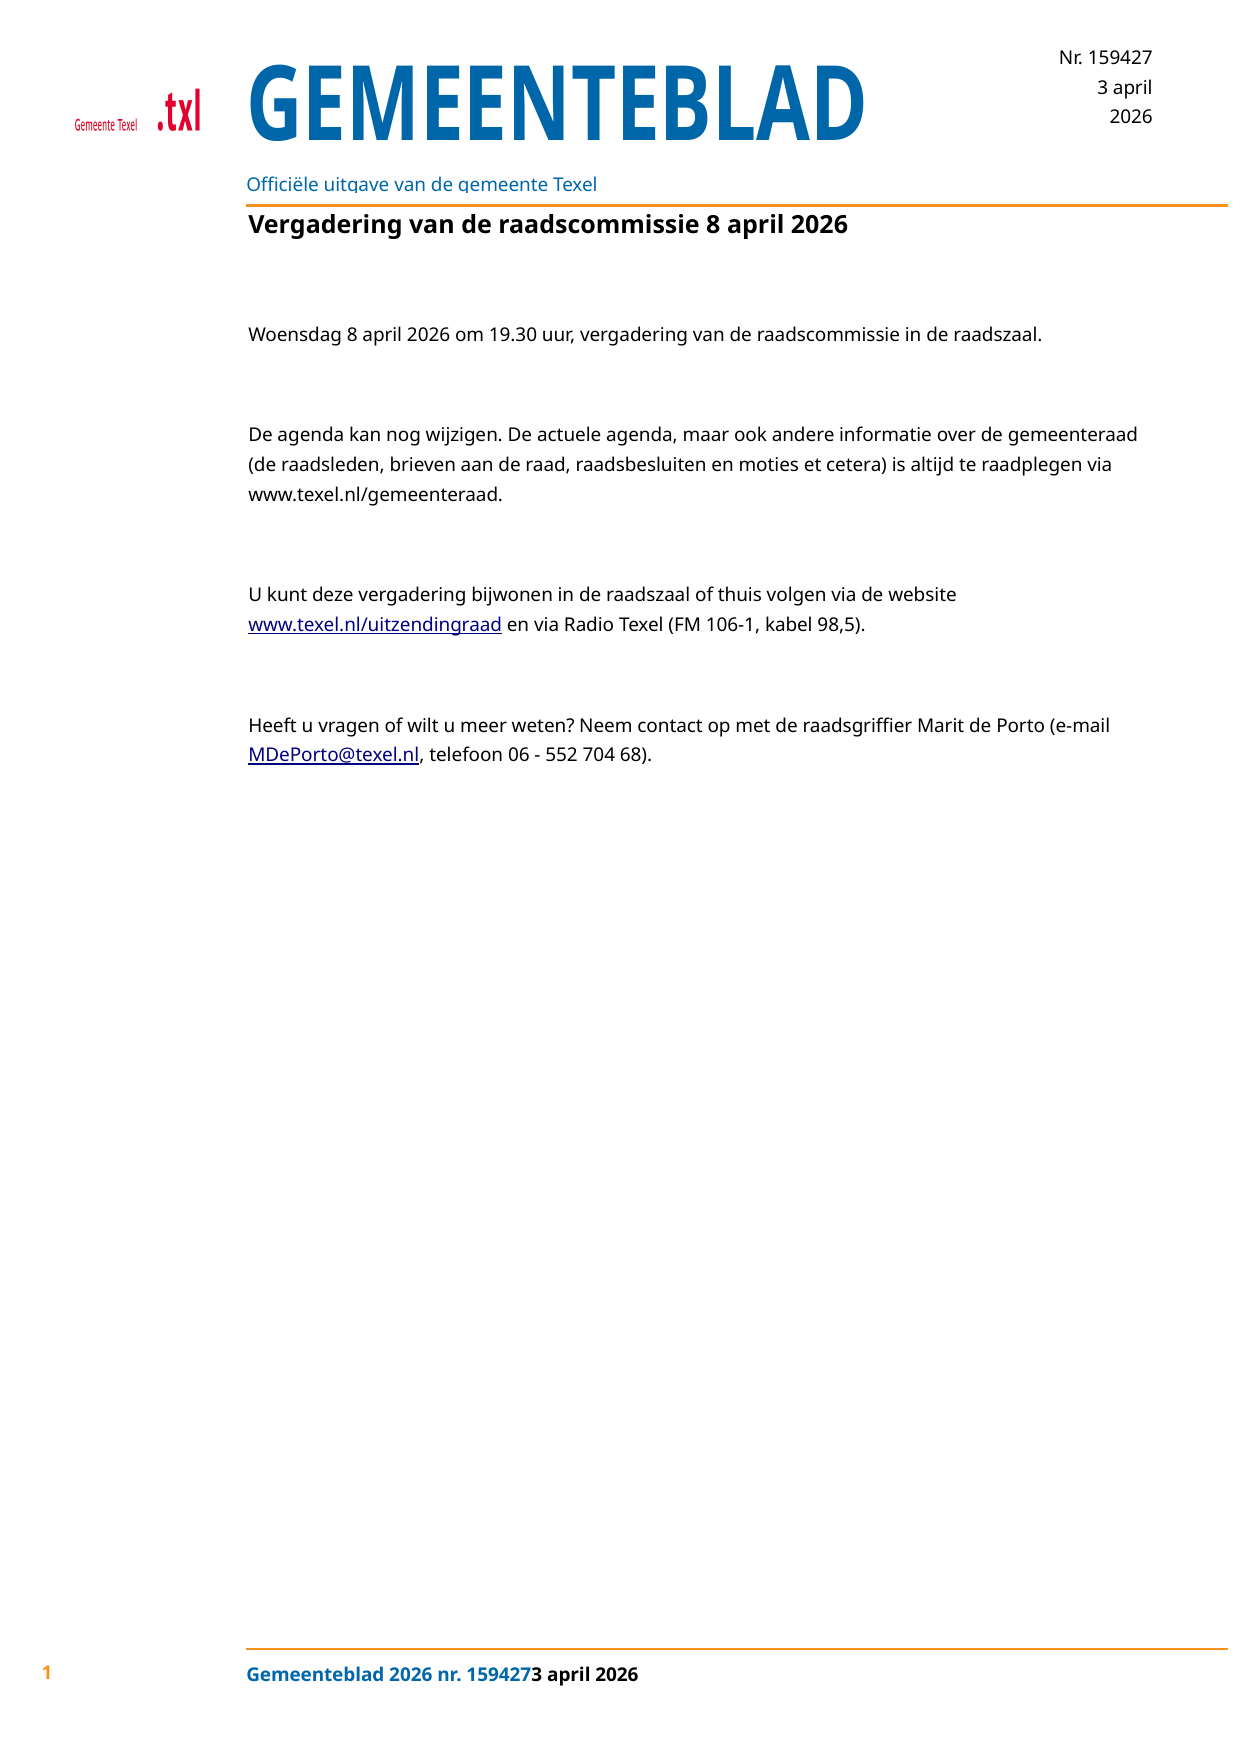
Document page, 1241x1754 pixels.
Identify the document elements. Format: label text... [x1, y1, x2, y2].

picture [41, 47, 231, 172]
text Vergadering van de raadscommissie 8 april 2026 [248, 207, 1152, 241]
text Heeft u vragen of wilt u meer weten? Neem contact op met de raadsgriffier Marit de Porto (e-mail MDePorto@texel.nl, telefoon 06 - 552 704 68). [248, 712, 1152, 767]
text U kunt deze vergadering bijwonen in de raadszaal of thuis volgen via de website www.texel.nl/uitzendingraad en via Radio Texel (FM 106-1, kabel 98,5). [248, 582, 1152, 637]
text Woensdag 8 april 2026 om 19.30 uur, vergadering van de raadscommissie in de raadszaal. [248, 321, 1152, 346]
text De agenda kan nog wijzigen. De actuele agenda, maar ook andere informatie over de gemeenteraad (de raadsleden, brieven aan de raad, raadsbesluiten en moties et cetera) is altijd te raadplegen via www.texel.nl/gemeenteraad. [248, 422, 1152, 506]
